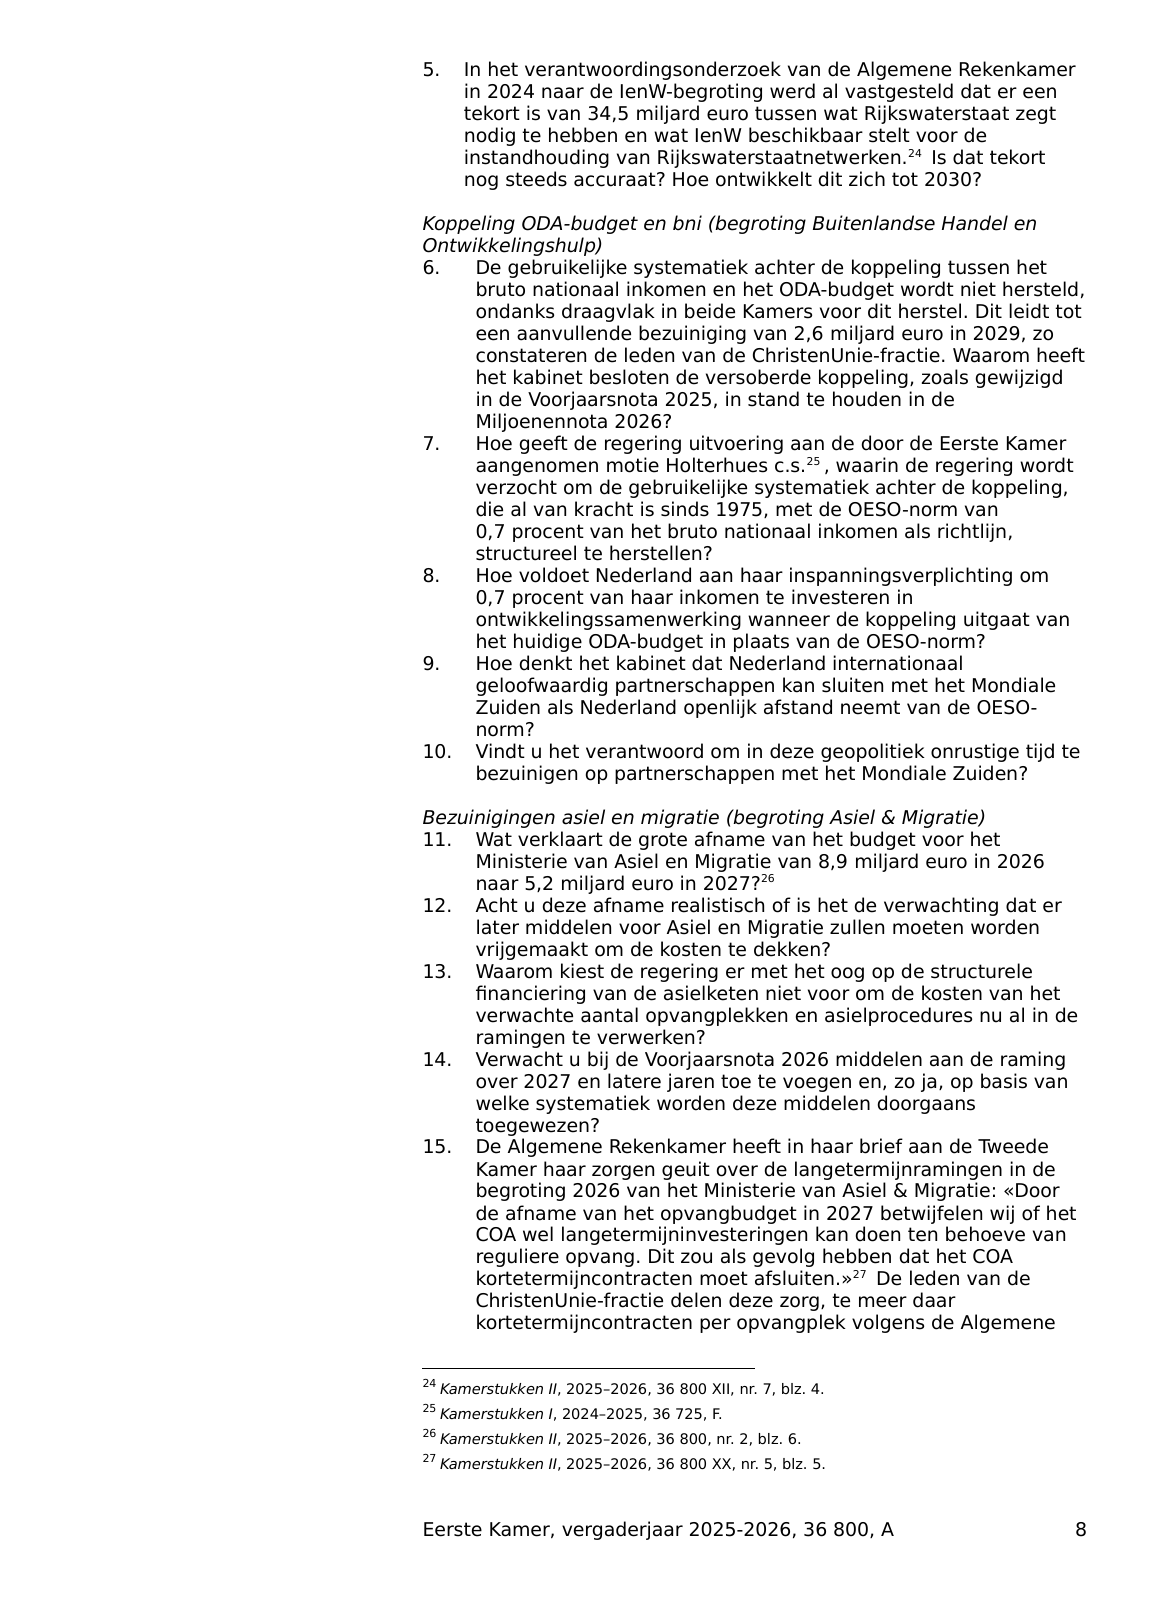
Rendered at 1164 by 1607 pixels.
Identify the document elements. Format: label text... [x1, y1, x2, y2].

text 14. Verwacht u bij de Voorjaarsnota 2026 middelen aan de raming over 2027 en latere jaren toe te voegen en, zo ja, op basis van welke systematiek worden deze middelen doorgaans toegewezen? [422, 1048, 1087, 1136]
text 6. De gebruikelijke systematiek achter de koppeling tussen het bruto nationaal inkomen en het ODA-budget wordt niet hersteld, ondanks draagvlak in beide Kamers voor dit herstel. Dit leidt tot een aanvullende bezuiniging van 2,6 miljard euro in 2029, zo constateren de leden van de ChristenUnie-fractie. Waarom heeft het kabinet besloten de versoberde koppeling, zoals gewijzigd in de Voorjaarsnota 2025, in stand te houden in de Miljoenennota 2026? [422, 257, 1087, 433]
text 10. Vindt u het verantwoord om in deze geopolitiek onrustige tijd te bezuinigen op partnerschappen met het Mondiale Zuiden? [422, 741, 1087, 784]
text 15. De Algemene Rekenkamer heeft in haar brief aan de Tweede Kamer haar zorgen geuit over de langetermijnramingen in de begroting 2026 van het Ministerie van Asiel & Migratie: «Door de afname van het opvangbudget in 2027 betwijfelen wij of het COA wel langetermijninvesteringen kan doen ten behoeve van reguliere opvang. Dit zou als gevolg hebben dat het COA kortetermijncontracten moet afsluiten.» De leden van de ChristenUnie-fractie delen deze zorg, te meer daar kortetermijncontracten per opvangplek volgens de Algemene [422, 1136, 1087, 1334]
text 5. In het verantwoordingsonderzoek van de Algemene Rekenkamer in 2024 naar de IenW-begroting werd al vastgesteld dat er een tekort is van 34,5 miljard euro tussen wat Rijkswaterstaat zegt nodig te hebben en wat IenW beschikbaar stelt voor de instandhouding van Rijkswaterstaatnetwerken. Is dat tekort nog steeds accuraat? Hoe ontwikkelt dit zich tot 2030? [422, 59, 1087, 191]
text Bezuinigingen asiel en migratie (begroting Asiel & Migratie) [422, 807, 1087, 829]
text 9. Hoe denkt het kabinet dat Nederland internationaal geloofwaardig partnerschappen kan sluiten met het Mondiale Zuiden als Nederland openlijk afstand neemt van de OESO-norm? [422, 653, 1087, 741]
text Kamerstukken II, 2025–2026, 36 800 XX, nr. 5, blz. 5. [422, 1452, 1087, 1474]
text Kamerstukken II, 2025–2026, 36 800, nr. 2, blz. 6. [422, 1427, 1087, 1449]
text 13. Waarom kiest de regering er met het oog op de structurele financiering van de asielketen niet voor om de kosten van het verwachte aantal opvangplekken en asielprocedures nu al in de ramingen te verwerken? [422, 961, 1087, 1048]
text 11. Wat verklaart de grote afname van het budget voor het Ministerie van Asiel en Migratie van 8,9 miljard euro in 2026 naar 5,2 miljard euro in 2027? [422, 829, 1087, 895]
text 7. Hoe geeft de regering uitvoering aan de door de Eerste Kamer aangenomen motie Holterhues c.s., waarin de regering wordt verzocht om de gebruikelijke systematiek achter de koppeling, die al van kracht is sinds 1975, met de OESO-norm van 0,7 procent van het bruto nationaal inkomen als richtlijn, structureel te herstellen? [422, 433, 1087, 565]
text Koppeling ODA-budget en bni (begroting Buitenlandse Handel en Ontwikkelingshulp) [422, 213, 1087, 257]
text 12. Acht u deze afname realistisch of is het de verwachting dat er later middelen voor Asiel en Migratie zullen moeten worden vrijgemaakt om de kosten te dekken? [422, 895, 1087, 961]
text Kamerstukken I, 2024–2025, 36 725, F. [422, 1402, 1087, 1424]
text 8. Hoe voldoet Nederland aan haar inspanningsverplichting om 0,7 procent van haar inkomen te investeren in ontwikkelingssamenwerking wanneer de koppeling uitgaat van het huidige ODA-budget in plaats van de OESO-norm? [422, 565, 1087, 653]
text Kamerstukken II, 2025–2026, 36 800 XII, nr. 7, blz. 4. [422, 1377, 1087, 1399]
